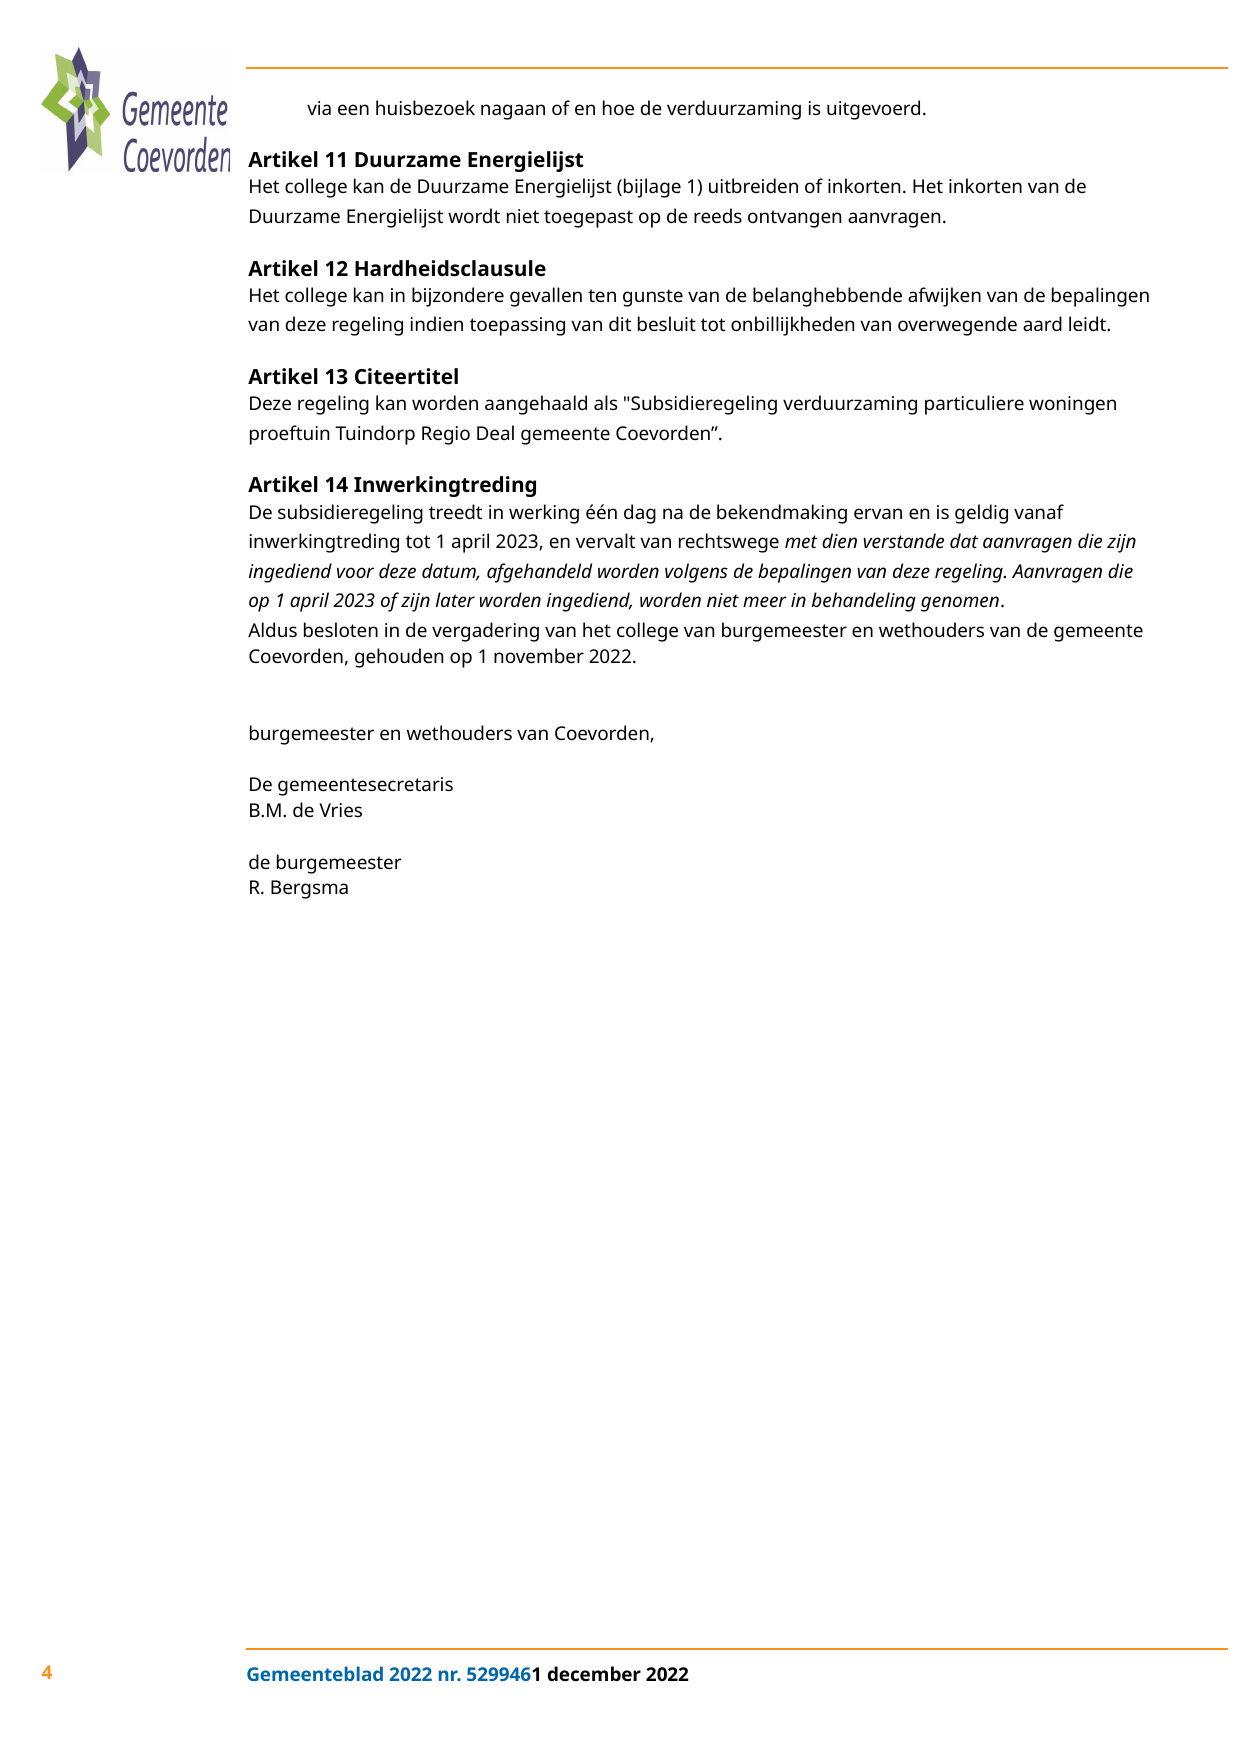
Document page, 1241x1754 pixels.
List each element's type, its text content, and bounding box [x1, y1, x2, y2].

text B.M. de Vries [248, 797, 1152, 823]
list via een huisbezoek nagaan of en hoe de verduurzaming is uitgevoerd. [248, 95, 1152, 121]
text Artikel 11 Duurzame Energielijst [248, 145, 1152, 174]
text burgemeester en wethouders van Coevorden, [248, 720, 1152, 746]
picture [41, 47, 231, 172]
text De gemeentesecretaris [248, 772, 1152, 797]
text Deze regeling kan worden aangehaald als "Subsidieregeling verduurzaming particuliere woningen proeftuin Tuindorp Regio Deal gemeente Coevorden”. [248, 391, 1152, 446]
text Het college kan in bijzondere gevallen ten gunste van de belanghebbende afwijken van de bepalingen van deze regeling indien toepassing van dit besluit tot onbillijkheden van overwegende aard leidt. [248, 282, 1152, 337]
text Artikel 12 Hardheidsclausule [248, 254, 1152, 282]
text Aldus besloten in de vergadering van het college van burgemeester en wethouders van de gemeente Coevorden, gehouden op 1 november 2022. [248, 617, 1152, 669]
text De subsidieregeling treedt in werking één dag na de bekendmaking ervan en is geldig vanaf inwerkingtreding tot 1 april 2023, en vervalt van rechtswege met dien verstande dat aanvragen die zijn ingediend voor deze datum, afgehandeld worden volgens de bepalingen van deze regeling. Aanvragen die op 1 april 2023 of zijn later worden ingediend, worden niet meer in behandeling genomen. [248, 499, 1152, 613]
text de burgemeester [248, 849, 1152, 874]
text Het college kan de Duurzame Energielijst (bijlage 1) uitbreiden of inkorten. Het inkorten van de Duurzame Energielijst wordt niet toegepast op de reeds ontvangen aanvragen. [248, 174, 1152, 229]
text Artikel 13 Citeertitel [248, 362, 1152, 391]
text R. Bergsma [248, 874, 1152, 900]
text Artikel 14 Inwerkingtreding [248, 471, 1152, 499]
